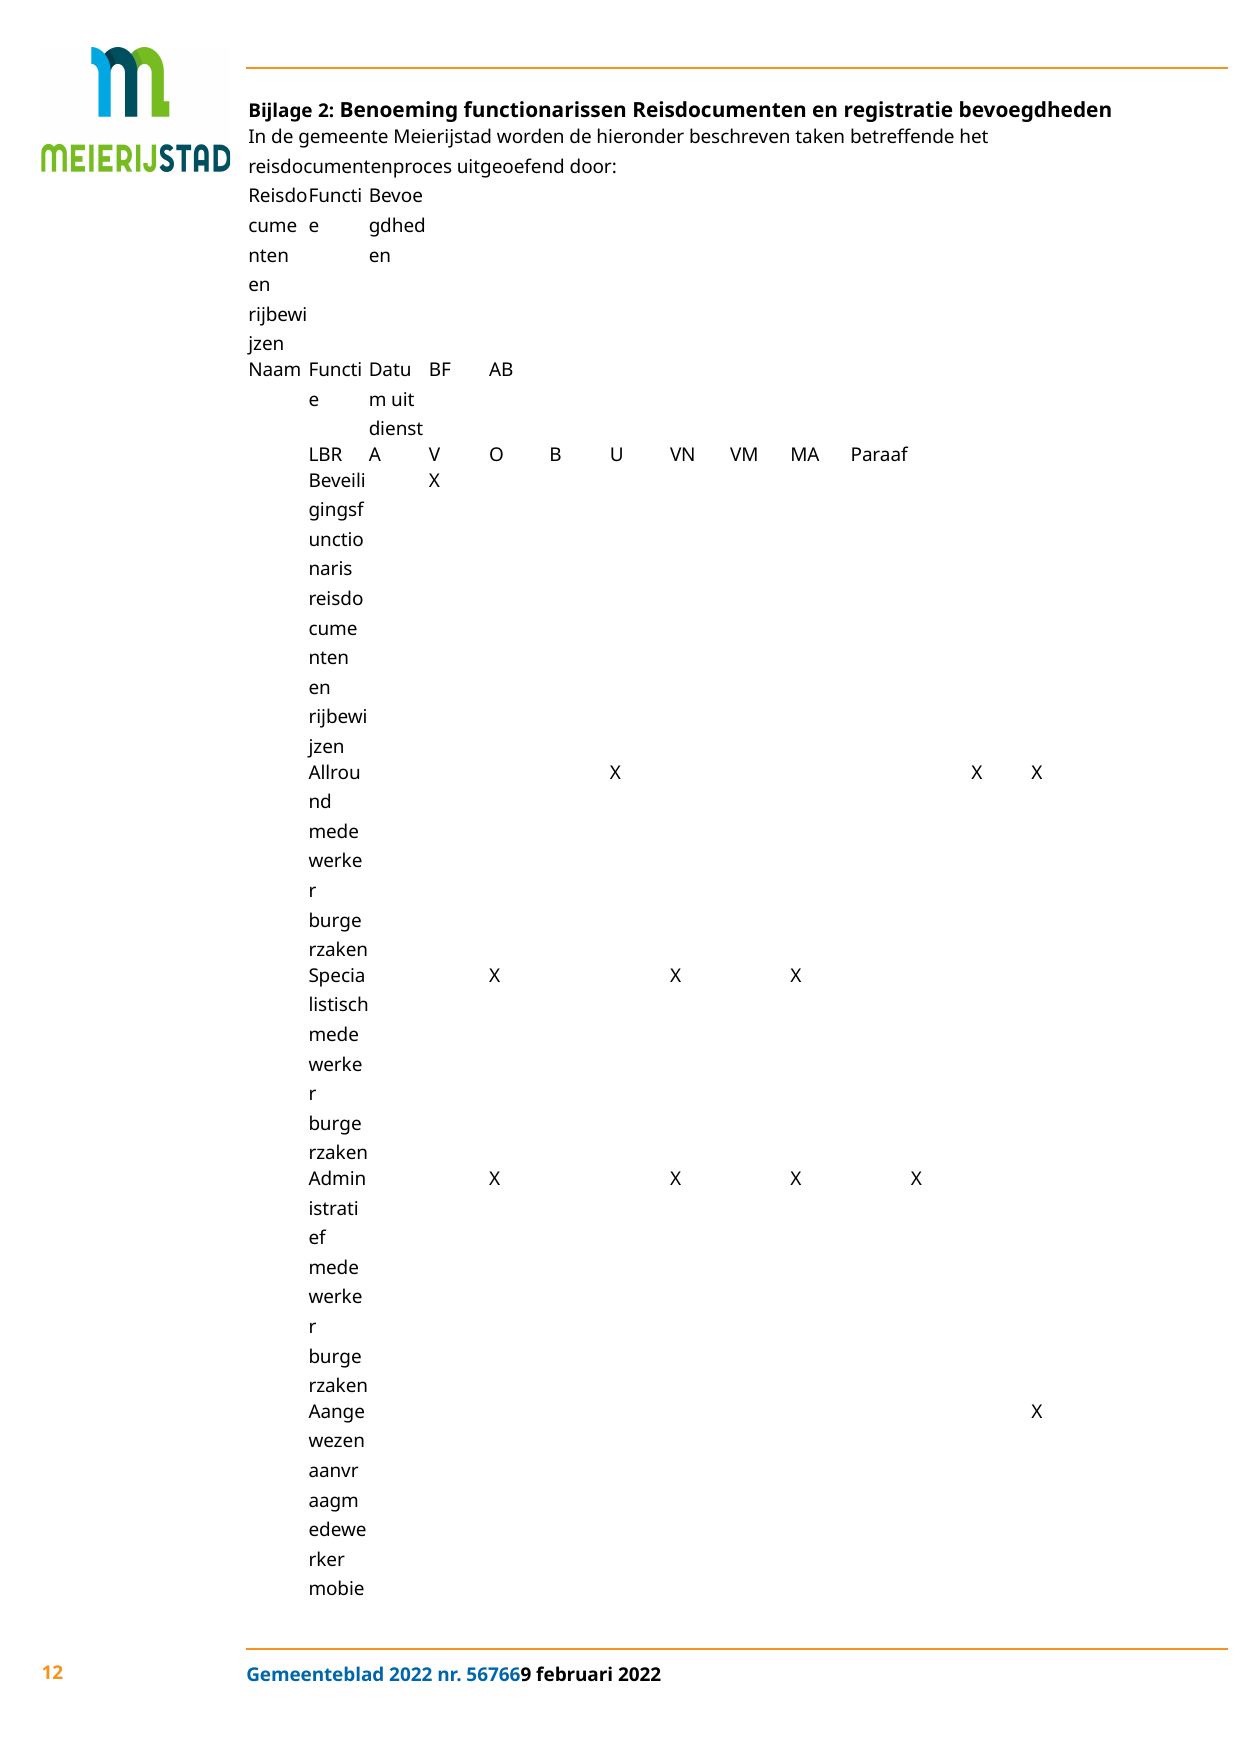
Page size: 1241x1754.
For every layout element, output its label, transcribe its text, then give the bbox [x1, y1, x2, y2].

table_cell [248, 1398, 308, 1601]
table_cell [670, 1398, 730, 1601]
table_cell [971, 962, 1031, 1165]
table_cell [489, 467, 549, 759]
table_cell VN [670, 441, 730, 467]
table_cell [911, 441, 971, 467]
table_header [1031, 183, 1091, 356]
table_cell X [790, 962, 850, 1165]
table_cell [610, 962, 670, 1165]
table_cell Beveiligingsfunctionaris reisdocumenten en rijbewijzen [308, 467, 368, 759]
table_header Functie [308, 183, 368, 356]
table_cell B [549, 441, 609, 467]
table_cell LBR [308, 441, 368, 467]
table_header Bevoegdheden [369, 183, 429, 356]
text Bijlage 2: Benoeming functionarissen Reisdocumenten en registratie bevoegdheden [248, 95, 1152, 123]
table_cell [790, 356, 850, 441]
table_cell [971, 441, 1031, 467]
table_cell AB [489, 356, 549, 441]
table_cell [549, 1165, 609, 1398]
table_cell Datum uit dienst [369, 356, 429, 441]
table_cell X [670, 1165, 730, 1398]
table_cell [911, 356, 971, 441]
table_cell [248, 1165, 308, 1398]
table_header [670, 183, 730, 356]
table_cell [790, 759, 850, 962]
table_cell X [489, 1165, 549, 1398]
table_cell [670, 759, 730, 962]
table_cell [489, 1398, 549, 1601]
table_cell X [1031, 759, 1091, 962]
table_cell [489, 759, 549, 962]
table_header [971, 183, 1031, 356]
table_cell [549, 467, 609, 759]
table_cell [850, 1165, 911, 1398]
table_cell [730, 1165, 790, 1398]
table_cell [1031, 467, 1091, 759]
table_cell [1031, 356, 1091, 441]
table_cell [911, 1398, 971, 1601]
table_cell [549, 759, 609, 962]
table_cell [429, 1398, 489, 1601]
table_cell BF [429, 356, 489, 441]
table_cell Naam [248, 356, 308, 441]
table_cell X [610, 759, 670, 962]
table_cell [730, 759, 790, 962]
table_cell O [489, 441, 549, 467]
table_cell [248, 467, 308, 759]
table_cell [369, 759, 429, 962]
table_cell [911, 467, 971, 759]
table_cell [549, 962, 609, 1165]
table_header [549, 183, 609, 356]
table_cell [911, 962, 971, 1165]
table_cell [1091, 759, 1152, 962]
table_cell [971, 1165, 1031, 1398]
table_cell VM [730, 441, 790, 467]
table_cell [971, 356, 1031, 441]
table_cell [850, 759, 911, 962]
table_cell X [429, 467, 489, 759]
table_cell [1091, 441, 1152, 467]
table_cell [369, 467, 429, 759]
table_cell Paraaf [850, 441, 911, 467]
table_cell [1091, 1398, 1152, 1601]
table_cell [369, 1165, 429, 1398]
table_cell [549, 1398, 609, 1601]
table_header [489, 183, 549, 356]
picture [41, 47, 231, 172]
table_cell [971, 467, 1031, 759]
table_cell X [670, 962, 730, 1165]
table_cell [1091, 962, 1152, 1165]
table_cell [1031, 1165, 1091, 1398]
table_cell Administratief medewerker burgerzaken [308, 1165, 368, 1398]
table_cell X [1031, 1398, 1091, 1601]
table_cell [1091, 1165, 1152, 1398]
table_cell A [369, 441, 429, 467]
table_cell [730, 1398, 790, 1601]
table_cell V [429, 441, 489, 467]
table_header [730, 183, 790, 356]
table_cell [1031, 441, 1091, 467]
table_cell [610, 1165, 670, 1398]
table_cell [610, 467, 670, 759]
table_header [429, 183, 489, 356]
table_cell [429, 1165, 489, 1398]
table_cell [248, 759, 308, 962]
table_cell MA [790, 441, 850, 467]
table_cell [1031, 962, 1091, 1165]
table_cell [790, 1398, 850, 1601]
table_cell [429, 962, 489, 1165]
table_cell [1091, 356, 1152, 441]
table_header Reisdocumenten en rijbewijzen [248, 183, 308, 356]
table_cell [1091, 467, 1152, 759]
table_cell X [911, 1165, 971, 1398]
table_cell [369, 962, 429, 1165]
table_cell U [610, 441, 670, 467]
table_cell [850, 962, 911, 1165]
table_header [1091, 183, 1152, 356]
table_cell [911, 759, 971, 962]
table_cell X [489, 962, 549, 1165]
table_cell [730, 962, 790, 1165]
table_cell X [971, 759, 1031, 962]
table_cell Functie [308, 356, 368, 441]
table_cell [248, 441, 308, 467]
table_cell Aangewezen aanvraagmedewerker mobie [308, 1398, 368, 1601]
text In de gemeente Meierijstad worden de hieronder beschreven taken betreffende het reisdocumentenproces uitgeoefend door: [248, 123, 1152, 179]
table_cell X [790, 1165, 850, 1398]
table_cell [850, 467, 911, 759]
table_cell [610, 1398, 670, 1601]
table_cell [369, 1398, 429, 1601]
table_cell [790, 467, 850, 759]
table_cell Allround medewerker burgerzaken [308, 759, 368, 962]
table_cell [429, 759, 489, 962]
table_header [850, 183, 911, 356]
table_cell [610, 356, 670, 441]
table_cell [971, 1398, 1031, 1601]
table_cell [850, 356, 911, 441]
table_cell Specialistisch medewerker burgerzaken [308, 962, 368, 1165]
table_cell [730, 356, 790, 441]
table_header [790, 183, 850, 356]
table_cell [670, 467, 730, 759]
table_header [610, 183, 670, 356]
table_cell [730, 467, 790, 759]
table_cell [549, 356, 609, 441]
table_cell [850, 1398, 911, 1601]
table_cell [248, 962, 308, 1165]
table_header [911, 183, 971, 356]
table_cell [670, 356, 730, 441]
